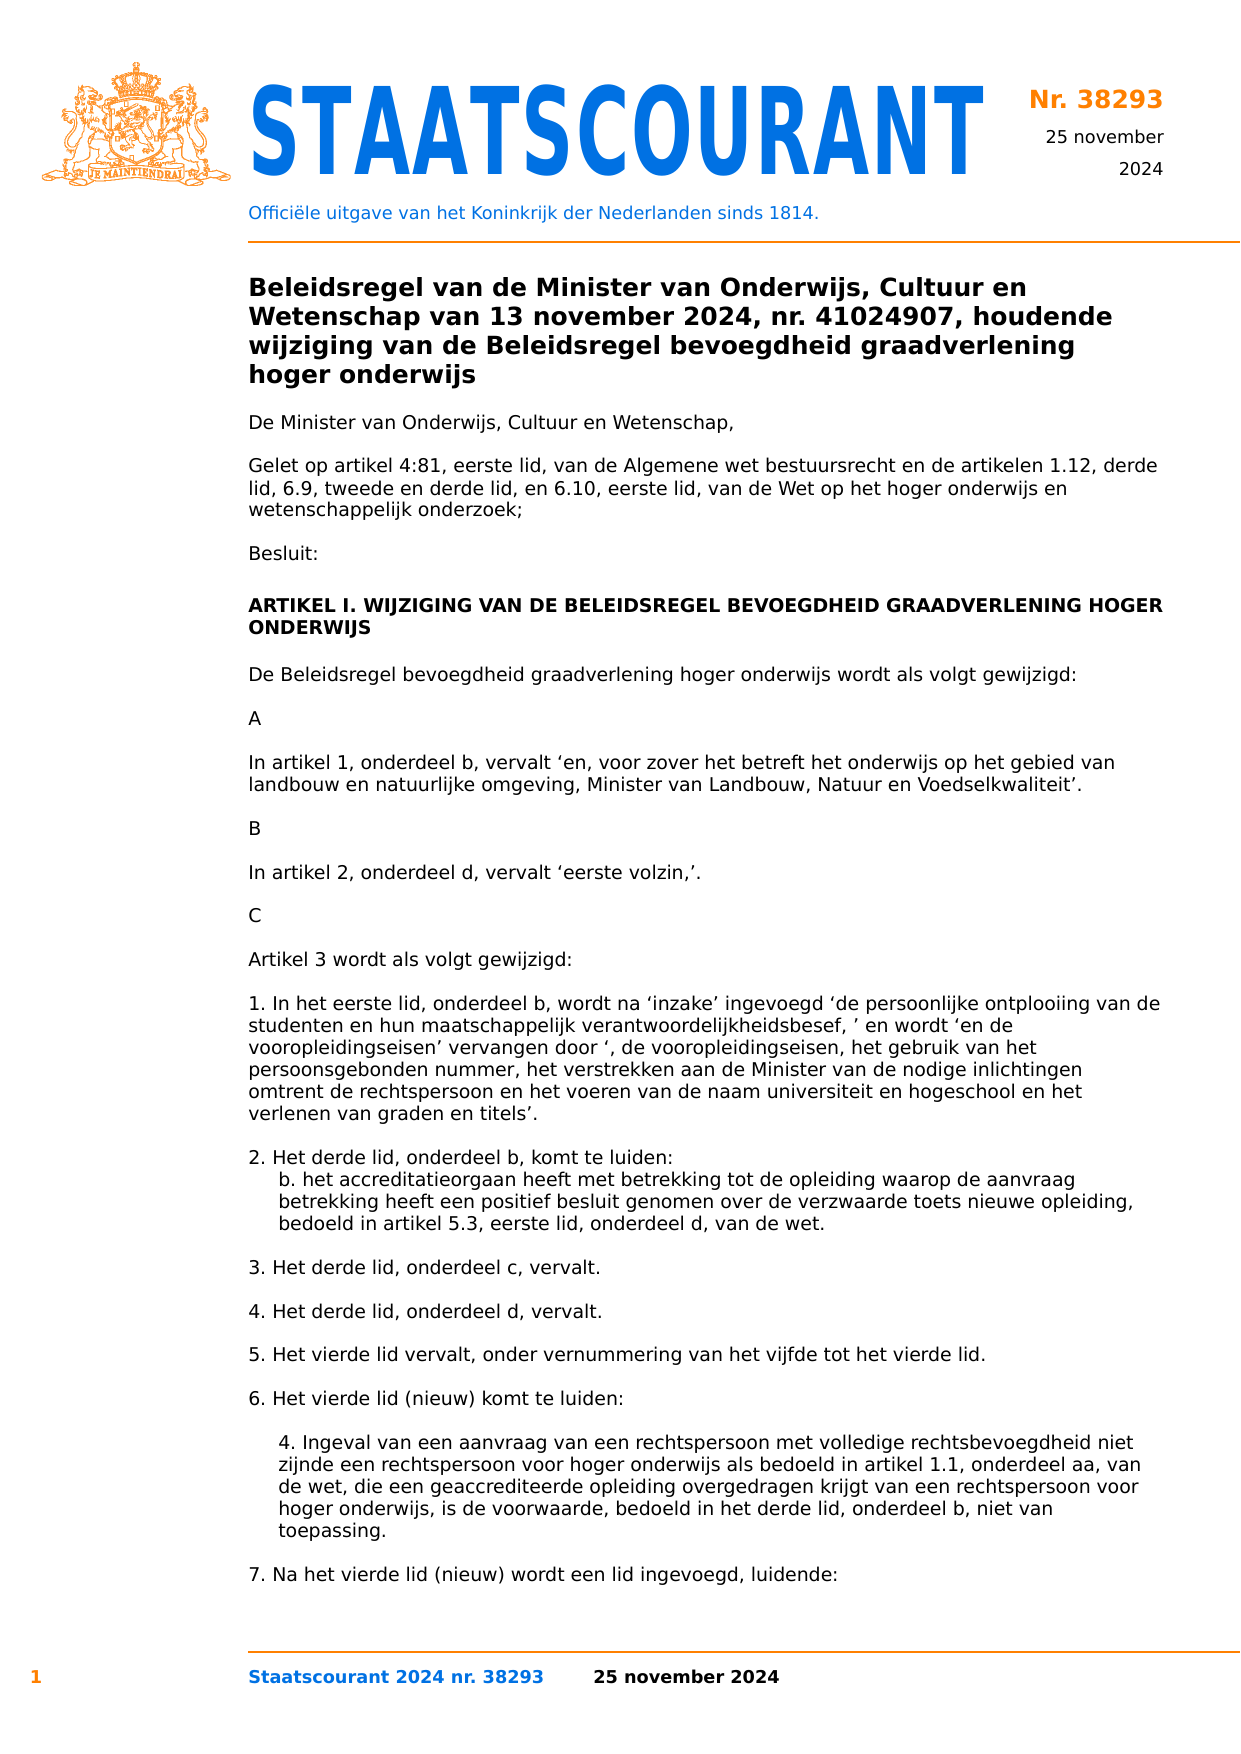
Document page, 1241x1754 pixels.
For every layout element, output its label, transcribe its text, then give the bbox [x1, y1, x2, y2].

text De Beleidsregel bevoegdheid graadverlening hoger onderwijs wordt als volgt gewijzigd: [248, 664, 1163, 686]
text 4. Het derde lid, onderdeel d, vervalt. [248, 1301, 1163, 1322]
table_cell 2024 [998, 153, 1240, 203]
text 7. Na het vierde lid (nieuw) wordt een lid ingevoegd, luidende: [248, 1564, 1163, 1586]
text 5. Het vierde lid vervalt, onder vernummering van het vijfde tot het vierde lid. [248, 1344, 1163, 1366]
text In artikel 1, onderdeel b, vervalt ‘en, voor zover het betreft het onderwijs op het gebied van landbouw en natuurlijke omgeving, Minister van Landbouw, Natuur en Voedselkwaliteit’. [248, 752, 1163, 796]
text 6. Het vierde lid (nieuw) komt te luiden: [248, 1388, 1163, 1410]
text In artikel 2, onderdeel d, vervalt ‘eerste volzin,’. [248, 862, 1163, 883]
text b. het accreditatieorgaan heeft met betrekking tot de opleiding waarop de aanvraag betrekking heeft een positief besluit genomen over de verzwaarde toets nieuwe opleiding, bedoeld in artikel 5.3, eerste lid, onderdeel d, van de wet. [278, 1169, 1163, 1235]
text C [248, 905, 1163, 927]
text 4. Ingeval van een aanvraag van een rechtspersoon met volledige rechtsbevoegdheid niet zijnde een rechtspersoon voor hoger onderwijs als bedoeld in artikel 1.1, onderdeel aa, van de wet, die een geaccrediteerde opleiding overgedragen krijgt van een rechtspersoon voor hoger onderwijs, is de voorwaarde, bedoeld in het derde lid, onderdeel b, niet van toepassing. [278, 1432, 1163, 1542]
text Besluit: [248, 543, 1163, 565]
subtitle ARTIKEL I. WIJZIGING VAN DE BELEIDSREGEL BEVOEGDHEID GRAADVERLENING HOGER ONDERWIJS [248, 595, 1163, 639]
table_cell Officiële uitgave van het Koninkrijk der Nederlanden sinds 1814. [248, 203, 1240, 241]
text De Minister van Onderwijs, Cultuur en Wetenschap, [248, 412, 1163, 433]
table_cell 25 november [998, 121, 1240, 153]
text 2. Het derde lid, onderdeel b, komt te luiden: [248, 1147, 1163, 1169]
text 1. In het eerste lid, onderdeel b, wordt na ‘inzake’ ingevoegd ‘de persoonlijke ontplooiing van de studenten en hun maatschappelijk verantwoordelijkheidsbesef, ’ en wordt ‘en de vooropleidingseisen’ vervangen door ‘, de vooropleidingseisen, het gebruik van het persoonsgebonden nummer, het verstrekken aan de Minister van de nodige inlichtingen omtrent de rechtspersoon en het voeren van de naam universiteit en hogeschool en het verlenen van graden en titels’. [248, 993, 1163, 1125]
table_header Nr. 38293 [998, 62, 1240, 121]
text 3. Het derde lid, onderdeel c, vervalt. [248, 1257, 1163, 1279]
table_header [25, 62, 248, 241]
table_header STAATSCOURANT [248, 62, 998, 203]
text B [248, 818, 1163, 840]
text Gelet op artikel 4:81, eerste lid, van de Algemene wet bestuursrecht en de artikelen 1.12, derde lid, 6.9, tweede en derde lid, en 6.10, eerste lid, van de Wet op het hoger onderwijs en wetenschappelijk onderzoek; [248, 455, 1163, 521]
picture [41, 62, 231, 186]
text A [248, 708, 1163, 730]
subtitle Beleidsregel van de Minister van Onderwijs, Cultuur en Wetenschap van 13 november 2024, nr. 41024907, houdende wijziging van de Beleidsregel bevoegdheid graadverlening hoger onderwijs [248, 273, 1163, 390]
text Artikel 3 wordt als volgt gewijzigd: [248, 949, 1163, 971]
